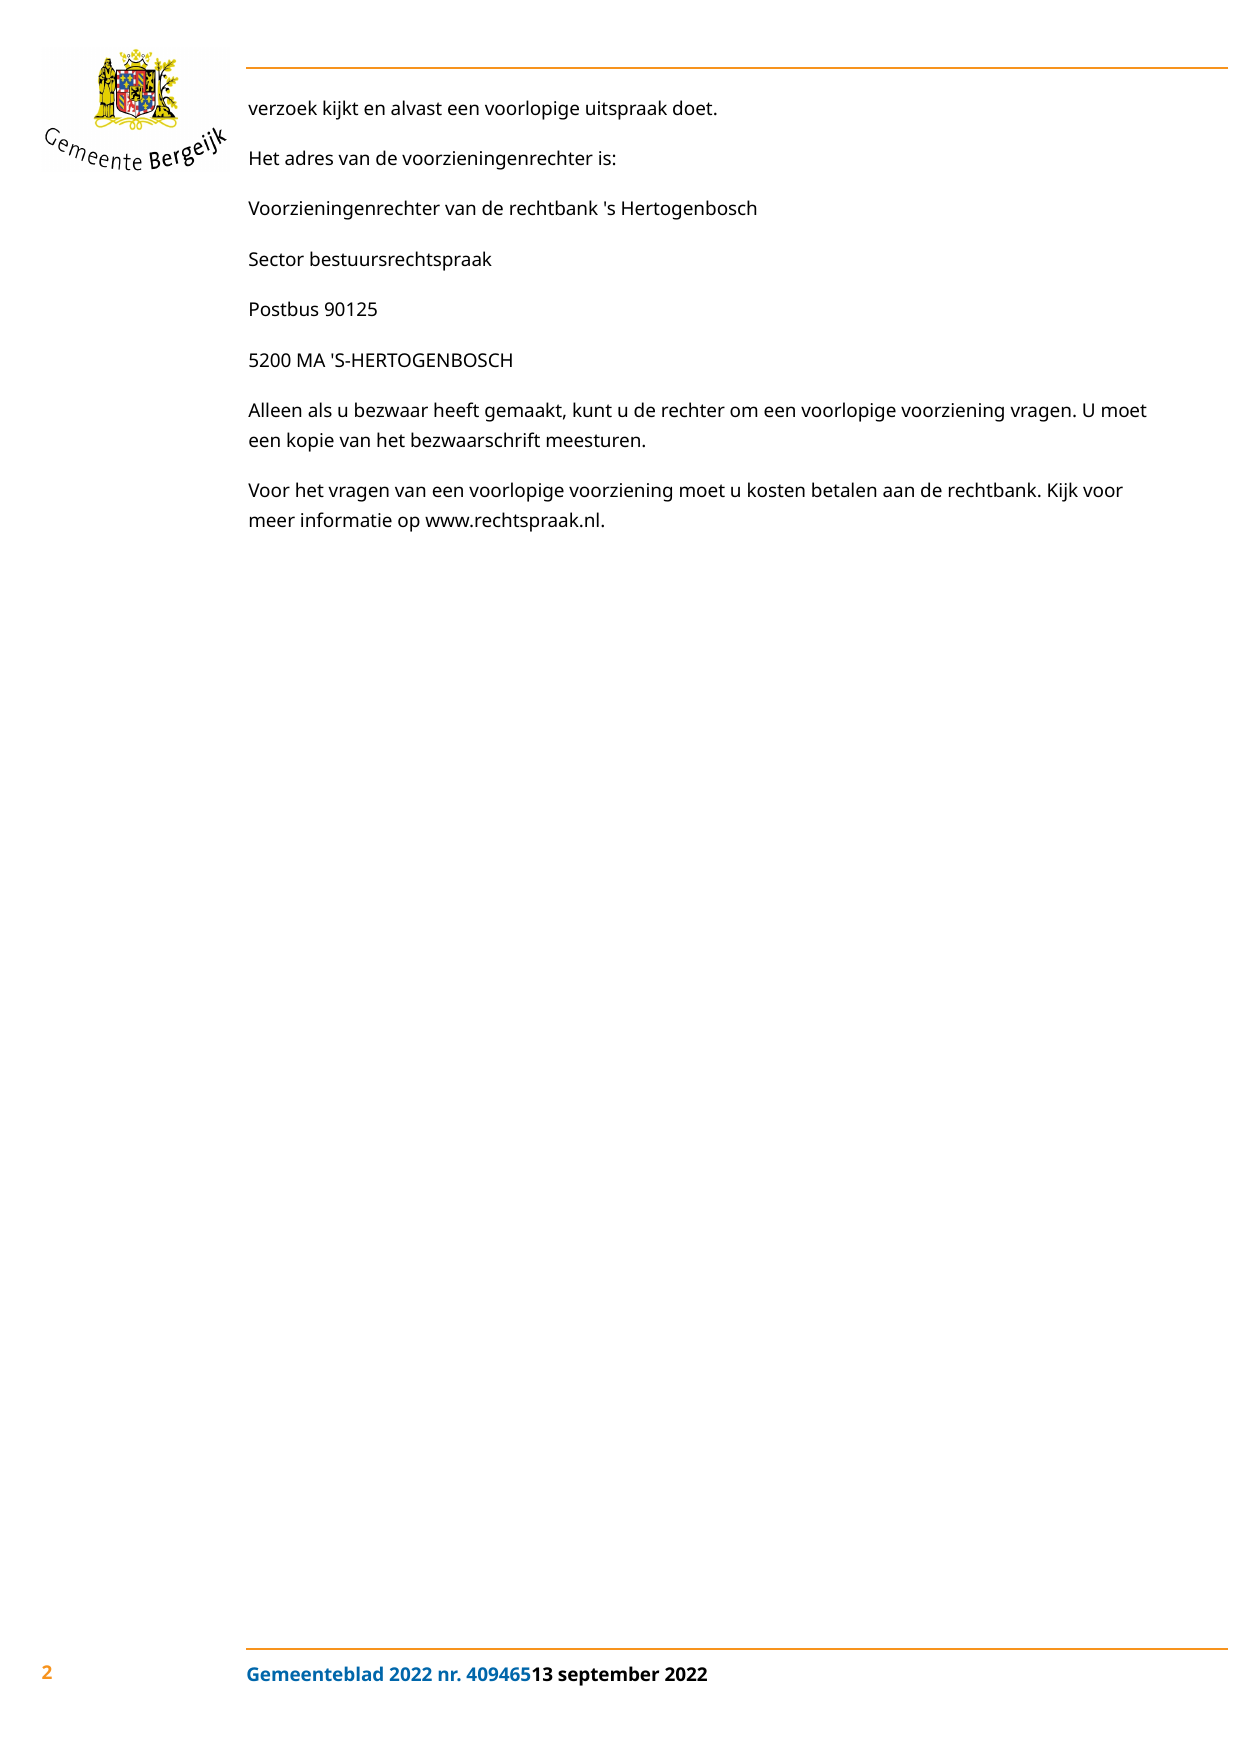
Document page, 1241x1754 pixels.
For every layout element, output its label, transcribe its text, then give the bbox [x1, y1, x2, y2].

text Alleen als u bezwaar heeft gemaakt, kunt u de rechter om een voorlopige voorziening vragen. U moet een kopie van het bezwaarschrift meesturen. [248, 397, 1152, 453]
text Postbus 90125 [248, 296, 1152, 322]
text Voorzieningenrechter van de rechtbank 's Hertogenbosch [248, 196, 1152, 221]
text Voor het vragen van een voorlopige voorziening moet u kosten betalen aan de rechtbank. Kijk voor meer informatie op www.rechtspraak.nl. [248, 477, 1152, 533]
text Het adres van de voorzieningenrechter is: [248, 145, 1152, 171]
text Sector bestuursrechtspraak [248, 246, 1152, 272]
text 5200 MA 'S-HERTOGENBOSCH [248, 347, 1152, 373]
picture [41, 47, 231, 172]
text verzoek kijkt en alvast een voorlopige uitspraak doet. [248, 95, 1152, 121]
